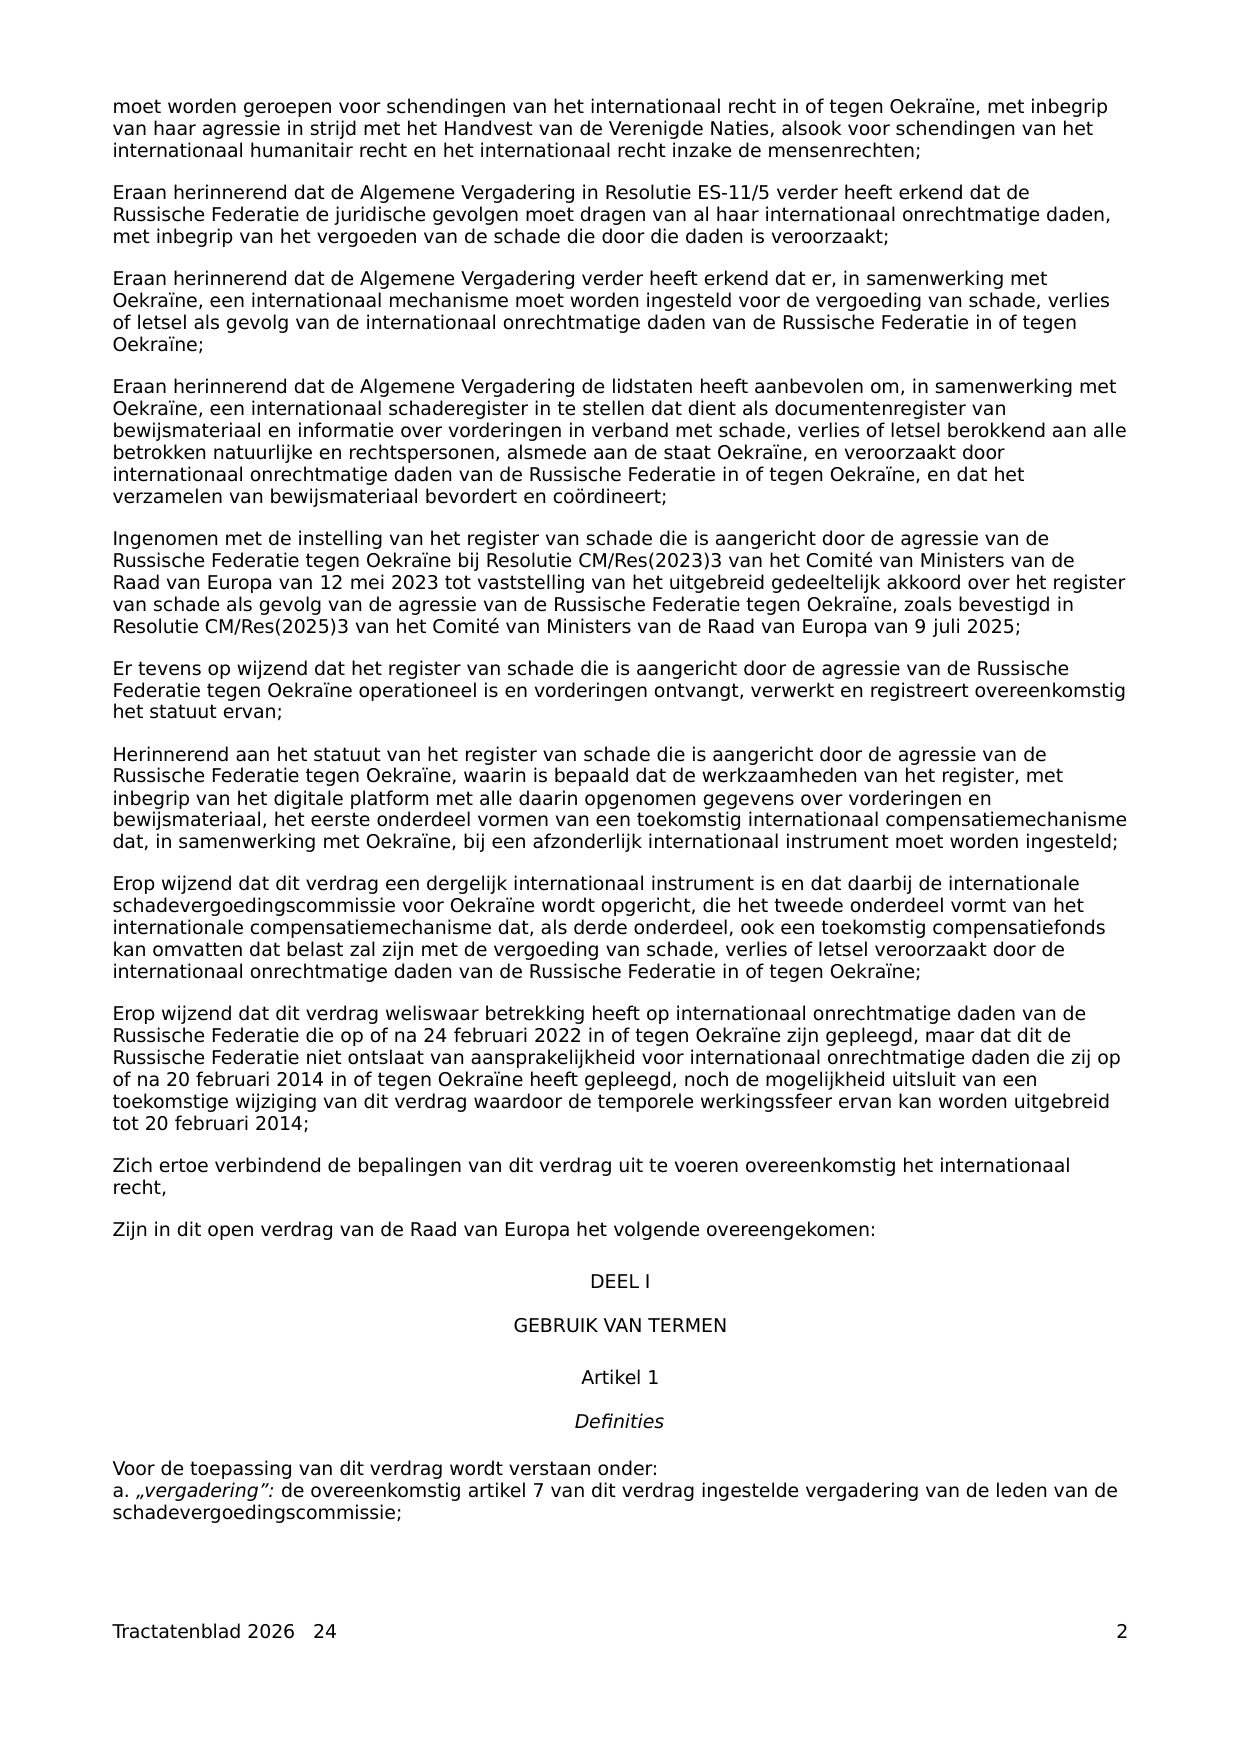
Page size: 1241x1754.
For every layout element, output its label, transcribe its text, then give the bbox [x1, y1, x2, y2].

text Zich ertoe verbindend de bepalingen van dit verdrag uit te voeren overeenkomstig het internationaal recht, [112, 1155, 1128, 1199]
text Herinnerend aan het statuut van het register van schade die is aangericht door de agressie van de Russische Federatie tegen Oekraïne, waarin is bepaald dat de werkzaamheden van het register, met inbegrip van het digitale platform met alle daarin opgenomen gegevens over vorderingen en bewijsmateriaal, het eerste onderdeel vormen van een toekomstig internationaal compensatiemechanisme dat, in samenwerking met Oekraïne, bij een afzonderlijk internationaal instrument moet worden ingesteld; [112, 743, 1128, 853]
text Erop wijzend dat dit verdrag een dergelijk internationaal instrument is en dat daarbij de internationale schadevergoedingscommissie voor Oekraïne wordt opgericht, die het tweede onderdeel vormt van het internationale compensatiemechanisme dat, als derde onderdeel, ook een toekomstig compensatiefonds kan omvatten dat belast zal zijn met de vergoeding van schade, verlies of letsel veroorzaakt door de internationaal onrechtmatige daden van de Russische Federatie in of tegen Oekraïne; [112, 873, 1128, 983]
text Voor de toepassing van dit verdrag wordt verstaan onder: [112, 1458, 1128, 1480]
text Er tevens op wijzend dat het register van schade die is aangericht door de agressie van de Russische Federatie tegen Oekraïne operationeel is en vorderingen ontvangt, verwerkt en registreert overeenkomstig het statuut ervan; [112, 657, 1128, 723]
text Eraan herinnerend dat de Algemene Vergadering in Resolutie ES-11/5 verder heeft erkend dat de Russische Federatie de juridische gevolgen moet dragen van al haar internationaal onrechtmatige daden, met inbegrip van het vergoeden van de schade die door die daden is veroorzaakt; [112, 182, 1128, 248]
text moet worden geroepen voor schendingen van het internationaal recht in of tegen Oekraïne, met inbegrip van haar agressie in strijd met het Handvest van de Verenigde Naties, alsook voor schendingen van het internationaal humanitair recht en het internationaal recht inzake de mensenrechten; [112, 96, 1128, 162]
subtitle Artikel 1 Definities [112, 1367, 1128, 1433]
text Erop wijzend dat dit verdrag weliswaar betrekking heeft op internationaal onrechtmatige daden van de Russische Federatie die op of na 24 februari 2022 in of tegen Oekraïne zijn gepleegd, maar dat dit de Russische Federatie niet ontslaat van aansprakelijkheid voor internationaal onrechtmatige daden die zij op of na 20 februari 2014 in of tegen Oekraïne heeft gepleegd, noch de mogelijkheid uitsluit van een toekomstige wijziging van dit verdrag waardoor de temporele werkingssfeer ervan kan worden uitgebreid tot 20 februari 2014; [112, 1003, 1128, 1135]
text Ingenomen met de instelling van het register van schade die is aangericht door de agressie van de Russische Federatie tegen Oekraïne bij Resolutie CM/Res(2023)3 van het Comité van Ministers van de Raad van Europa van 12 mei 2023 tot vaststelling van het uitgebreid gedeeltelijk akkoord over het register van schade als gevolg van de agressie van de Russische Federatie tegen Oekraïne, zoals bevestigd in Resolutie CM/Res(2025)3 van het Comité van Ministers van de Raad van Europa van 9 juli 2025; [112, 528, 1128, 637]
text Zijn in dit open verdrag van de Raad van Europa het volgende overeengekomen: [112, 1219, 1128, 1241]
text a. „vergadering”: de overeenkomstig artikel 7 van dit verdrag ingestelde vergadering van de leden van de schadevergoedingscommissie; [112, 1480, 1128, 1524]
text Eraan herinnerend dat de Algemene Vergadering de lidstaten heeft aanbevolen om, in samenwerking met Oekraïne, een internationaal schaderegister in te stellen dat dient als documentenregister van bewijsmateriaal en informatie over vorderingen in verband met schade, verlies of letsel berokkend aan alle betrokken natuurlijke en rechtspersonen, alsmede aan de staat Oekraïne, en veroorzaakt door internationaal onrechtmatige daden van de Russische Federatie in of tegen Oekraïne, en dat het verzamelen van bewijsmateriaal bevordert en coördineert; [112, 376, 1128, 508]
subtitle DEEL I GEBRUIK VAN TERMEN [112, 1271, 1128, 1337]
text Eraan herinnerend dat de Algemene Vergadering verder heeft erkend dat er, in samenwerking met Oekraïne, een internationaal mechanisme moet worden ingesteld voor de vergoeding van schade, verlies of letsel als gevolg van de internationaal onrechtmatige daden van de Russische Federatie in of tegen Oekraïne; [112, 268, 1128, 356]
